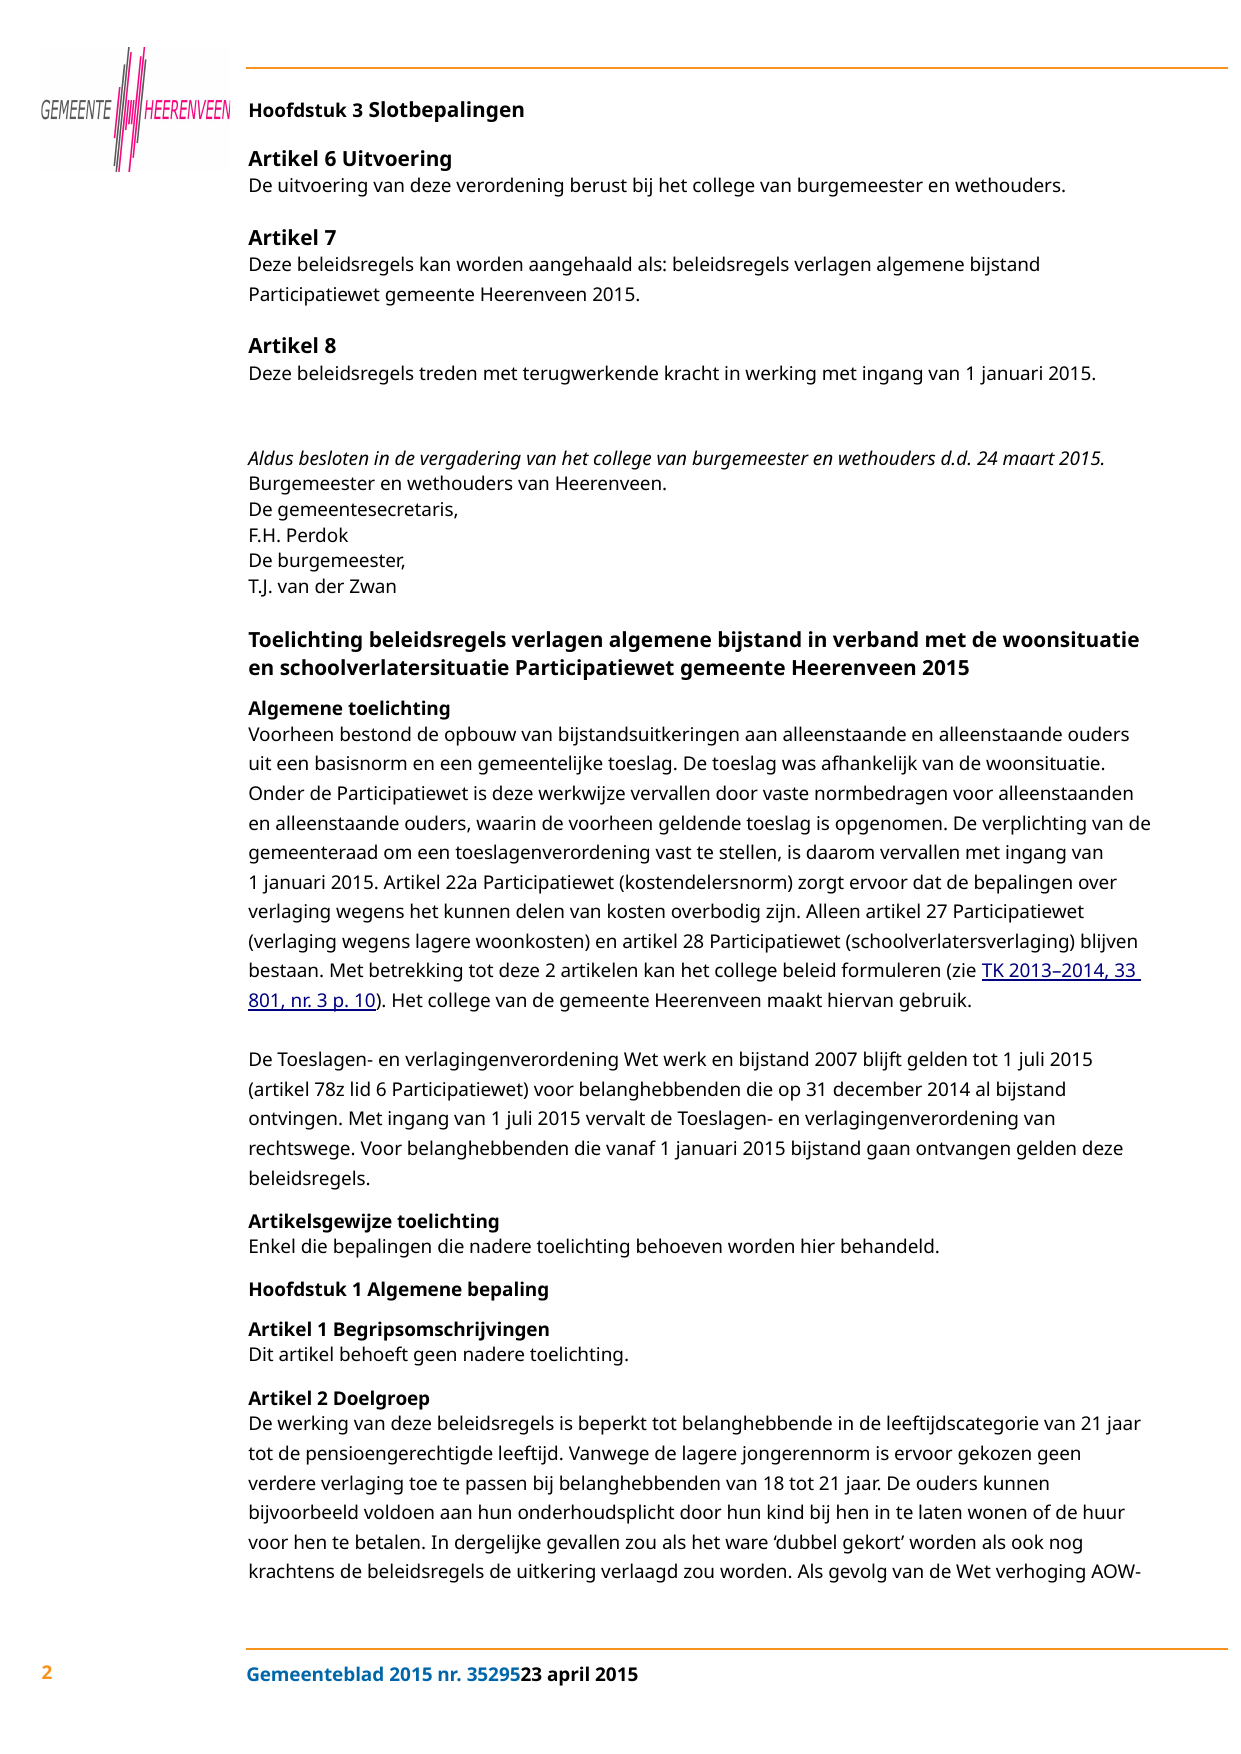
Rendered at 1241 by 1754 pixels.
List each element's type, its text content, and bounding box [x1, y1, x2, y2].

text De gemeentesecretaris, [248, 496, 1152, 522]
text Deze beleidsregels kan worden aangehaald als: beleidsregels verlagen algemene bijstand Participatiewet gemeente Heerenveen 2015. [248, 251, 1152, 307]
text Voorheen bestond de opbouw van bijstandsuitkeringen aan alleenstaande en alleenstaande ouders uit een basisnorm en een gemeentelijke toeslag. De toeslag was afhankelijk van de woonsituatie. Onder de Participatiewet is deze werkwijze vervallen door vaste normbedragen voor alleenstaanden en alleenstaande ouders, waarin de voorheen geldende toeslag is opgenomen. De verplichting van de gemeenteraad om een toeslagenverordening vast te stellen, is daarom vervallen met ingang van 1 januari 2015. Artikel 22a Participatiewet (kostendelersnorm) zorgt ervoor dat de bepalingen over verlaging wegens het kunnen delen van kosten overbodig zijn. Alleen artikel 27 Participatiewet (verlaging wegens lagere woonkosten) en artikel 28 Participatiewet (schoolverlatersverlaging) blijven bestaan. Met betrekking tot deze 2 artikelen kan het college beleid formuleren (zie TK 2013–2014, 33 801, nr. 3 p. 10). Het college van de gemeente Heerenveen maakt hiervan gebruik. [248, 721, 1152, 1013]
text Toelichting beleidsregels verlagen algemene bijstand in verband met de woonsituatie en schoolverlatersituatie Participatiewet gemeente Heerenveen 2015 [248, 625, 1152, 682]
text Artikel 2 Doelgroep [248, 1385, 1152, 1411]
text Artikel 1 Begripsomschrijvingen [248, 1316, 1152, 1342]
text Hoofdstuk 3 Slotbepalingen [248, 95, 1152, 123]
text Artikel 8 [248, 331, 1152, 360]
picture [41, 47, 231, 172]
text T.J. van der Zwan [248, 573, 1152, 599]
text Hoofdstuk 1 Algemene bepaling [248, 1277, 1152, 1302]
text Enkel die bepalingen die nadere toelichting behoeven worden hier behandeld. [248, 1233, 1152, 1259]
text Artikelsgewijze toelichting [248, 1208, 1152, 1233]
text Deze beleidsregels treden met terugwerkende kracht in werking met ingang van 1 januari 2015. [248, 360, 1152, 386]
text Artikel 6 Uitvoering [248, 144, 1152, 172]
text De burgemeester, [248, 548, 1152, 573]
text De Toeslagen- en verlagingenverordening Wet werk en bijstand 2007 blijft gelden tot 1 juli 2015 (artikel 78z lid 6 Participatiewet) voor belanghebbenden die op 31 december 2014 al bijstand ontvingen. Met ingang van 1 juli 2015 vervalt de Toeslagen- en verlagingenverordening van rechtswege. Voor belanghebbenden die vanaf 1 januari 2015 bijstand gaan ontvangen gelden deze beleidsregels. [248, 1046, 1152, 1190]
text Artikel 7 [248, 223, 1152, 251]
text De uitvoering van deze verordening berust bij het college van burgemeester en wethouders. [248, 172, 1152, 198]
text F.H. Perdok [248, 522, 1152, 548]
text De werking van deze beleidsregels is beperkt tot belanghebbende in de leeftijdscategorie van 21 jaar tot de pensioengerechtigde leeftijd. Vanwege de lagere jongerennorm is ervoor gekozen geen verdere verlaging toe te passen bij belanghebbenden van 18 tot 21 jaar. De ouders kunnen bijvoorbeeld voldoen aan hun onderhoudsplicht door hun kind bij hen in te laten wonen of de huur voor hen te betalen. In dergelijke gevallen zou als het ware ‘dubbel gekort’ worden als ook nog krachtens de beleidsregels de uitkering verlaagd zou worden. Als gevolg van de Wet verhoging AOW- [248, 1411, 1152, 1584]
text Burgemeester en wethouders van Heerenveen. [248, 470, 1152, 496]
text Aldus besloten in de vergadering van het college van burgemeester en wethouders d.d. 24 maart 2015. [248, 445, 1152, 470]
text Dit artikel behoeft geen nadere toelichting. [248, 1342, 1152, 1367]
text Algemene toelichting [248, 695, 1152, 721]
